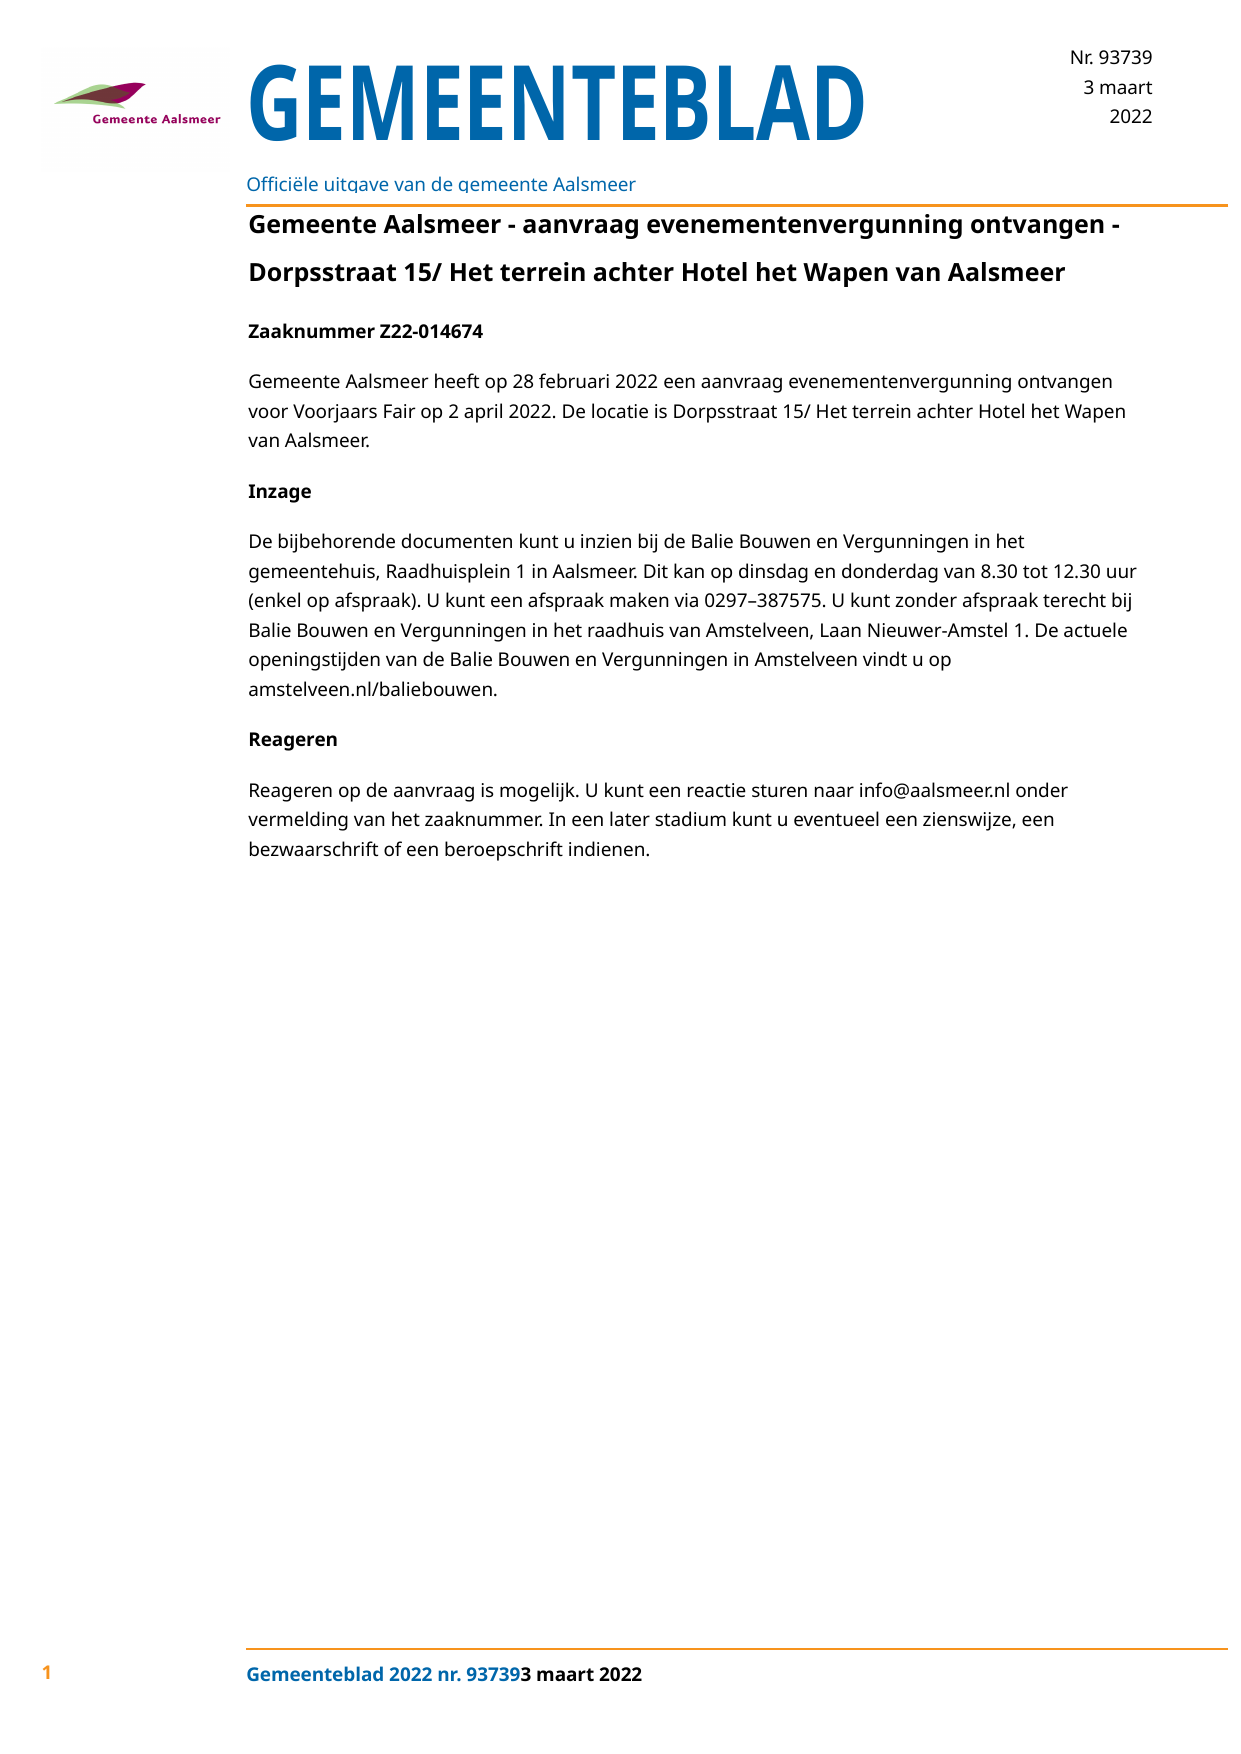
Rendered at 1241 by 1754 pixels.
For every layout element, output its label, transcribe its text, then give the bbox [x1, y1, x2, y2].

text De bijbehorende documenten kunt u inzien bij de Balie Bouwen en Vergunningen in het gemeentehuis, Raadhuisplein 1 in Aalsmeer. Dit kan op dinsdag en donderdag van 8.30 tot 12.30 uur (enkel op afspraak). U kunt een afspraak maken via 0297–387575. U kunt zonder afspraak terecht bij Balie Bouwen en Vergunningen in het raadhuis van Amstelveen, Laan Nieuwer-Amstel 1. De actuele openingstijden van de Balie Bouwen en Vergunningen in Amstelveen vindt u op amstelveen.nl/baliebouwen. [248, 528, 1152, 702]
text Reageren op de aanvraag is mogelijk. U kunt een reactie sturen naar info@aalsmeer.nl onder vermelding van het zaaknummer. In een later stadium kunt u eventueel een zienswijze, een bezwaarschrift of een beroepschrift indienen. [248, 777, 1152, 862]
picture [41, 47, 231, 172]
text Gemeente Aalsmeer - aanvraag evenementenvergunning ontvangen - Dorpsstraat 15/ Het terrein achter Hotel het Wapen van Aalsmeer [248, 207, 1152, 288]
text Zaaknummer Z22-014674 [248, 318, 1152, 344]
text Reageren [248, 727, 1152, 752]
text Inzage [248, 478, 1152, 504]
text Gemeente Aalsmeer heeft op 28 februari 2022 een aanvraag evenementenvergunning ontvangen voor Voorjaars Fair op 2 april 2022. De locatie is Dorpsstraat 15/ Het terrein achter Hotel het Wapen van Aalsmeer. [248, 368, 1152, 453]
